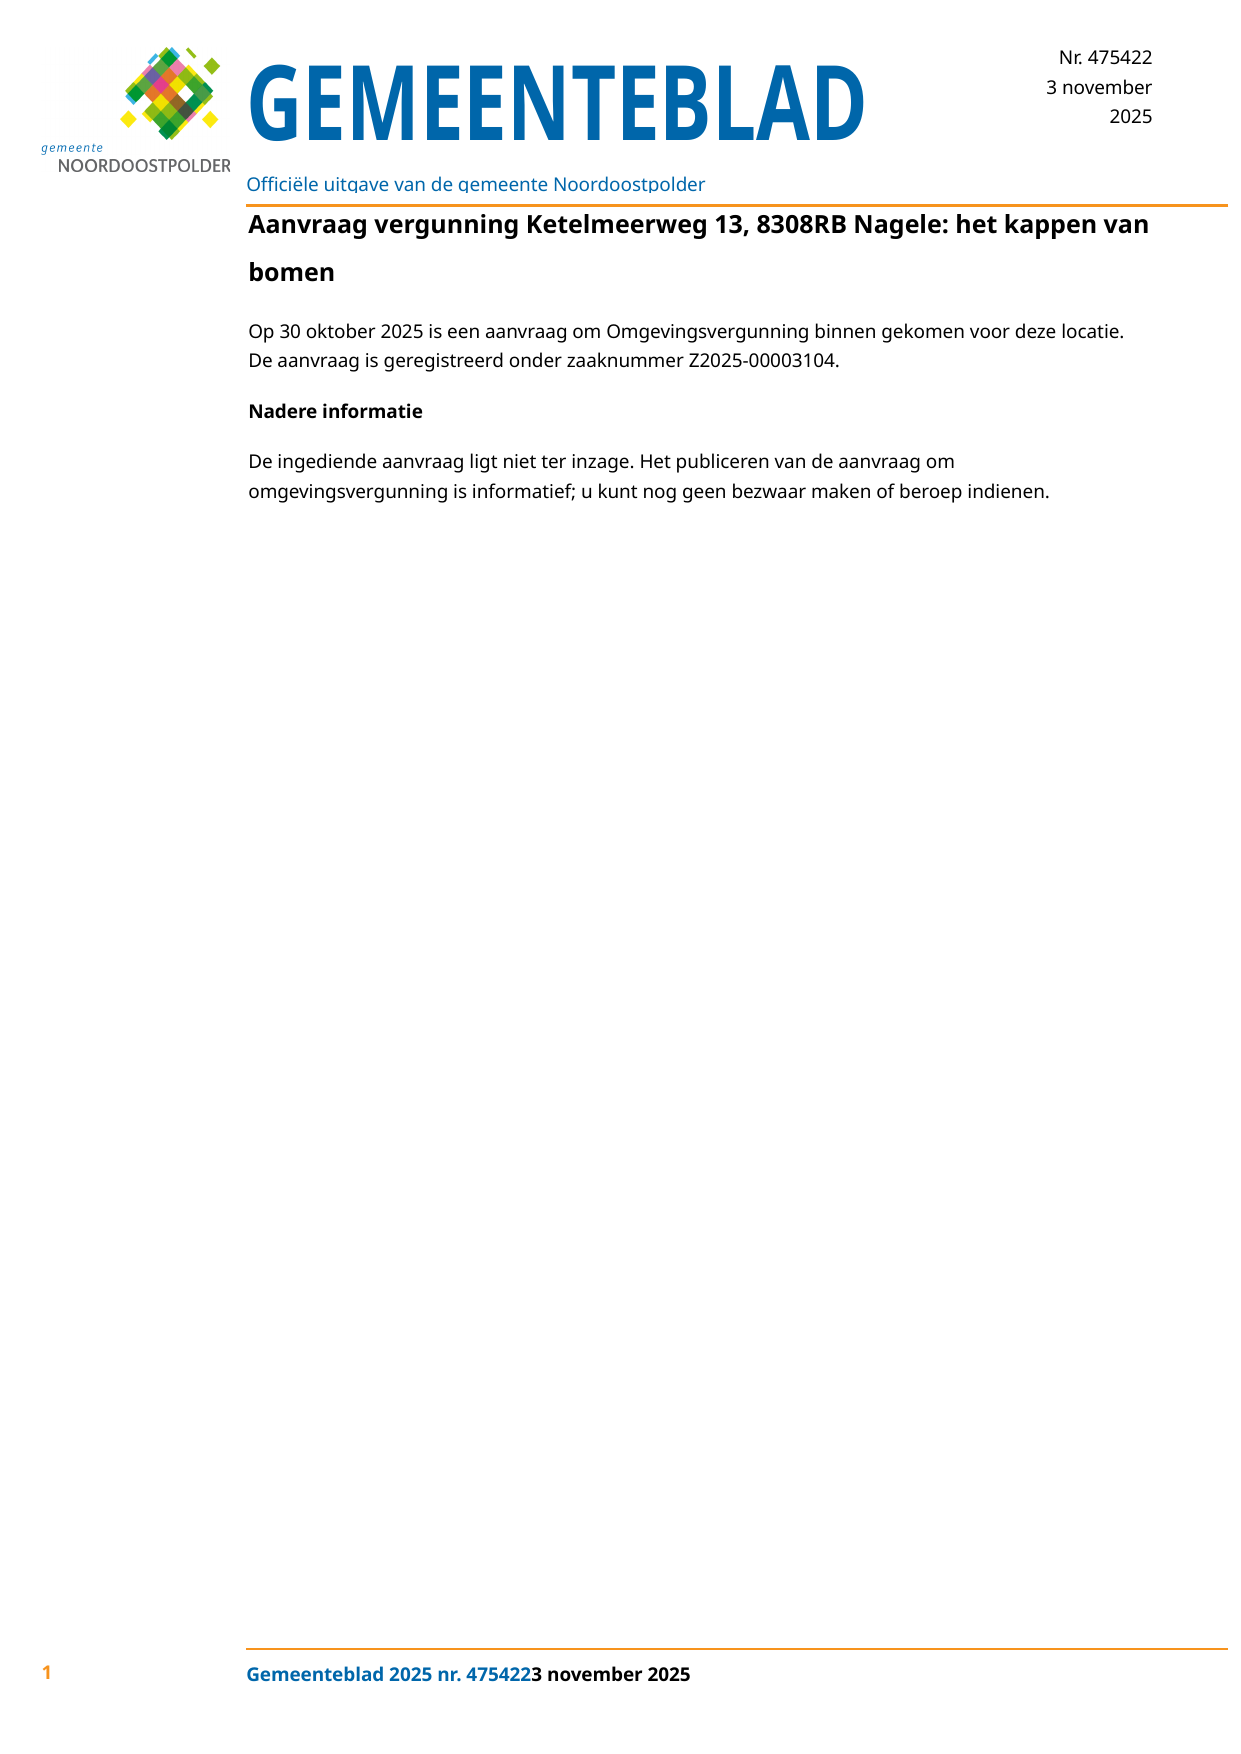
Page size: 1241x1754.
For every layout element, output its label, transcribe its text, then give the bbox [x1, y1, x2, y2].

text Aanvraag vergunning Ketelmeerweg 13, 8308RB Nagele: het kappen van bomen [248, 207, 1152, 288]
picture [41, 47, 231, 172]
text De ingediende aanvraag ligt niet ter inzage. Het publiceren van de aanvraag om omgevingsvergunning is informatief; u kunt nog geen bezwaar maken of beroep indienen. [248, 448, 1152, 504]
text Op 30 oktober 2025 is een aanvraag om Omgevingsvergunning binnen gekomen voor deze locatie. De aanvraag is geregistreerd onder zaaknummer Z2025-00003104. [248, 318, 1152, 373]
text Nadere informatie [248, 398, 1152, 424]
